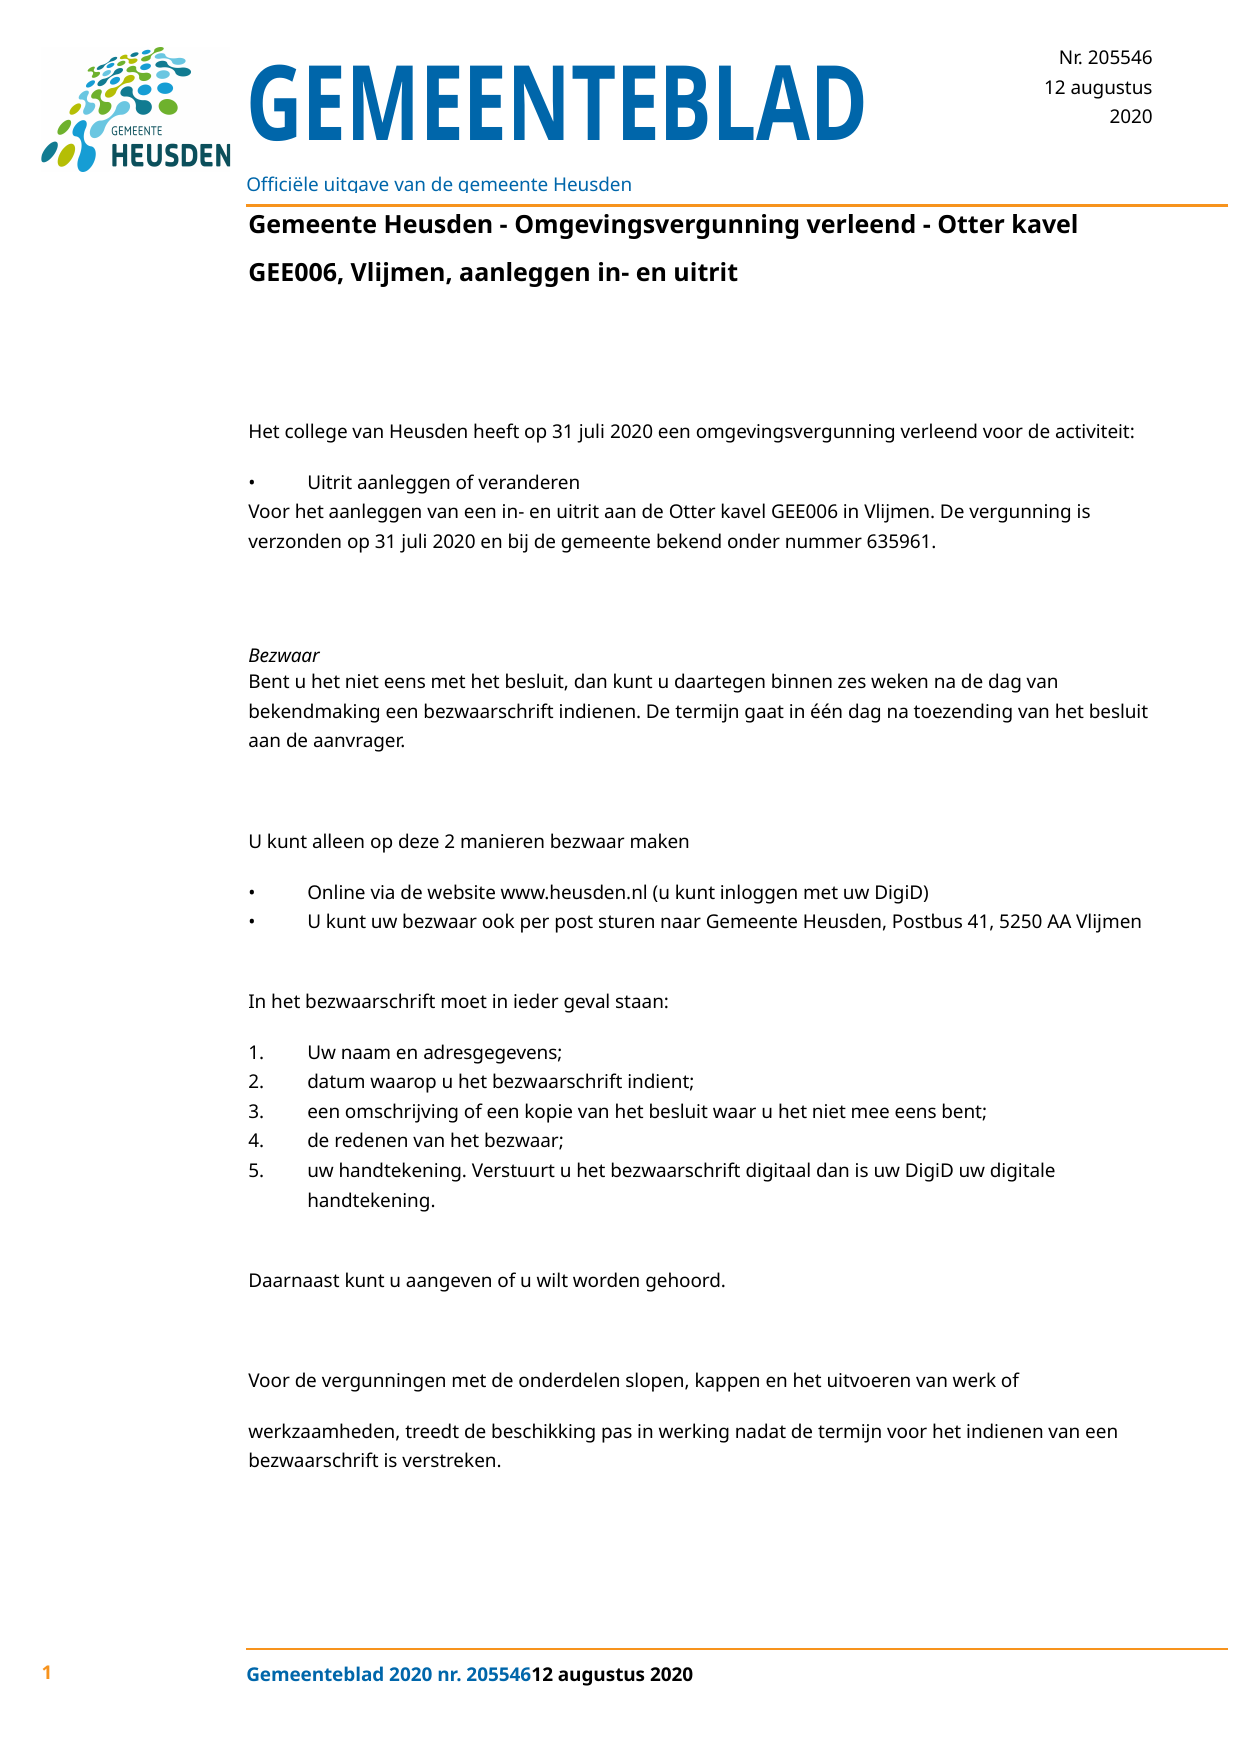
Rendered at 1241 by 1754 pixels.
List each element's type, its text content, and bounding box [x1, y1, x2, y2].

picture [41, 47, 231, 172]
text Gemeente Heusden - Omgevingsvergunning verleend - Otter kavel GEE006, Vlijmen, aanleggen in- en uitrit [248, 207, 1152, 288]
text Bent u het niet eens met het besluit, dan kunt u daartegen binnen zes weken na de dag van bekendmaking een bezwaarschrift indienen. De termijn gaat in één dag na toezending van het besluit aan de aanvrager. [248, 668, 1152, 753]
list Uw naam en adresgegevens; [248, 1039, 1152, 1064]
list U kunt uw bezwaar ook per post sturen naar Gemeente Heusden, Postbus 41, 5250 AA Vlijmen [248, 908, 1152, 934]
text Het college van Heusden heeft op 31 juli 2020 een omgevingsvergunning verleend voor de activiteit: [248, 419, 1152, 444]
text In het bezwaarschrift moet in ieder geval staan: [248, 988, 1152, 1014]
list Online via de website www.heusden.nl (u kunt inloggen met uw DigiD) [248, 879, 1152, 904]
text Voor de vergunningen met de onderdelen slopen, kappen en het uitvoeren van werk of [248, 1368, 1152, 1393]
list een omschrijving of een kopie van het besluit waar u het niet mee eens bent; [248, 1098, 1152, 1124]
text Voor het aanleggen van een in- en uitrit aan de Otter kavel GEE006 in Vlijmen. De vergunning is verzonden op 31 juli 2020 en bij de gemeente bekend onder nummer 635961. [248, 499, 1152, 554]
text U kunt alleen op deze 2 manieren bezwaar maken [248, 828, 1152, 854]
list Uitrit aanleggen of veranderen [248, 469, 1152, 495]
text werkzaamheden, treedt de beschikking pas in werking nadat de termijn voor het indienen van een bezwaarschrift is verstreken. [248, 1418, 1152, 1473]
text Daarnaast kunt u aangeven of u wilt worden gehoord. [248, 1267, 1152, 1292]
list uw handtekening. Verstuurt u het bezwaarschrift digitaal dan is uw DigiD uw digitale handtekening. [248, 1157, 1152, 1212]
list datum waarop u het bezwaarschrift indient; [248, 1068, 1152, 1094]
list de redenen van het bezwaar; [248, 1128, 1152, 1153]
text Bezwaar [248, 643, 1152, 668]
